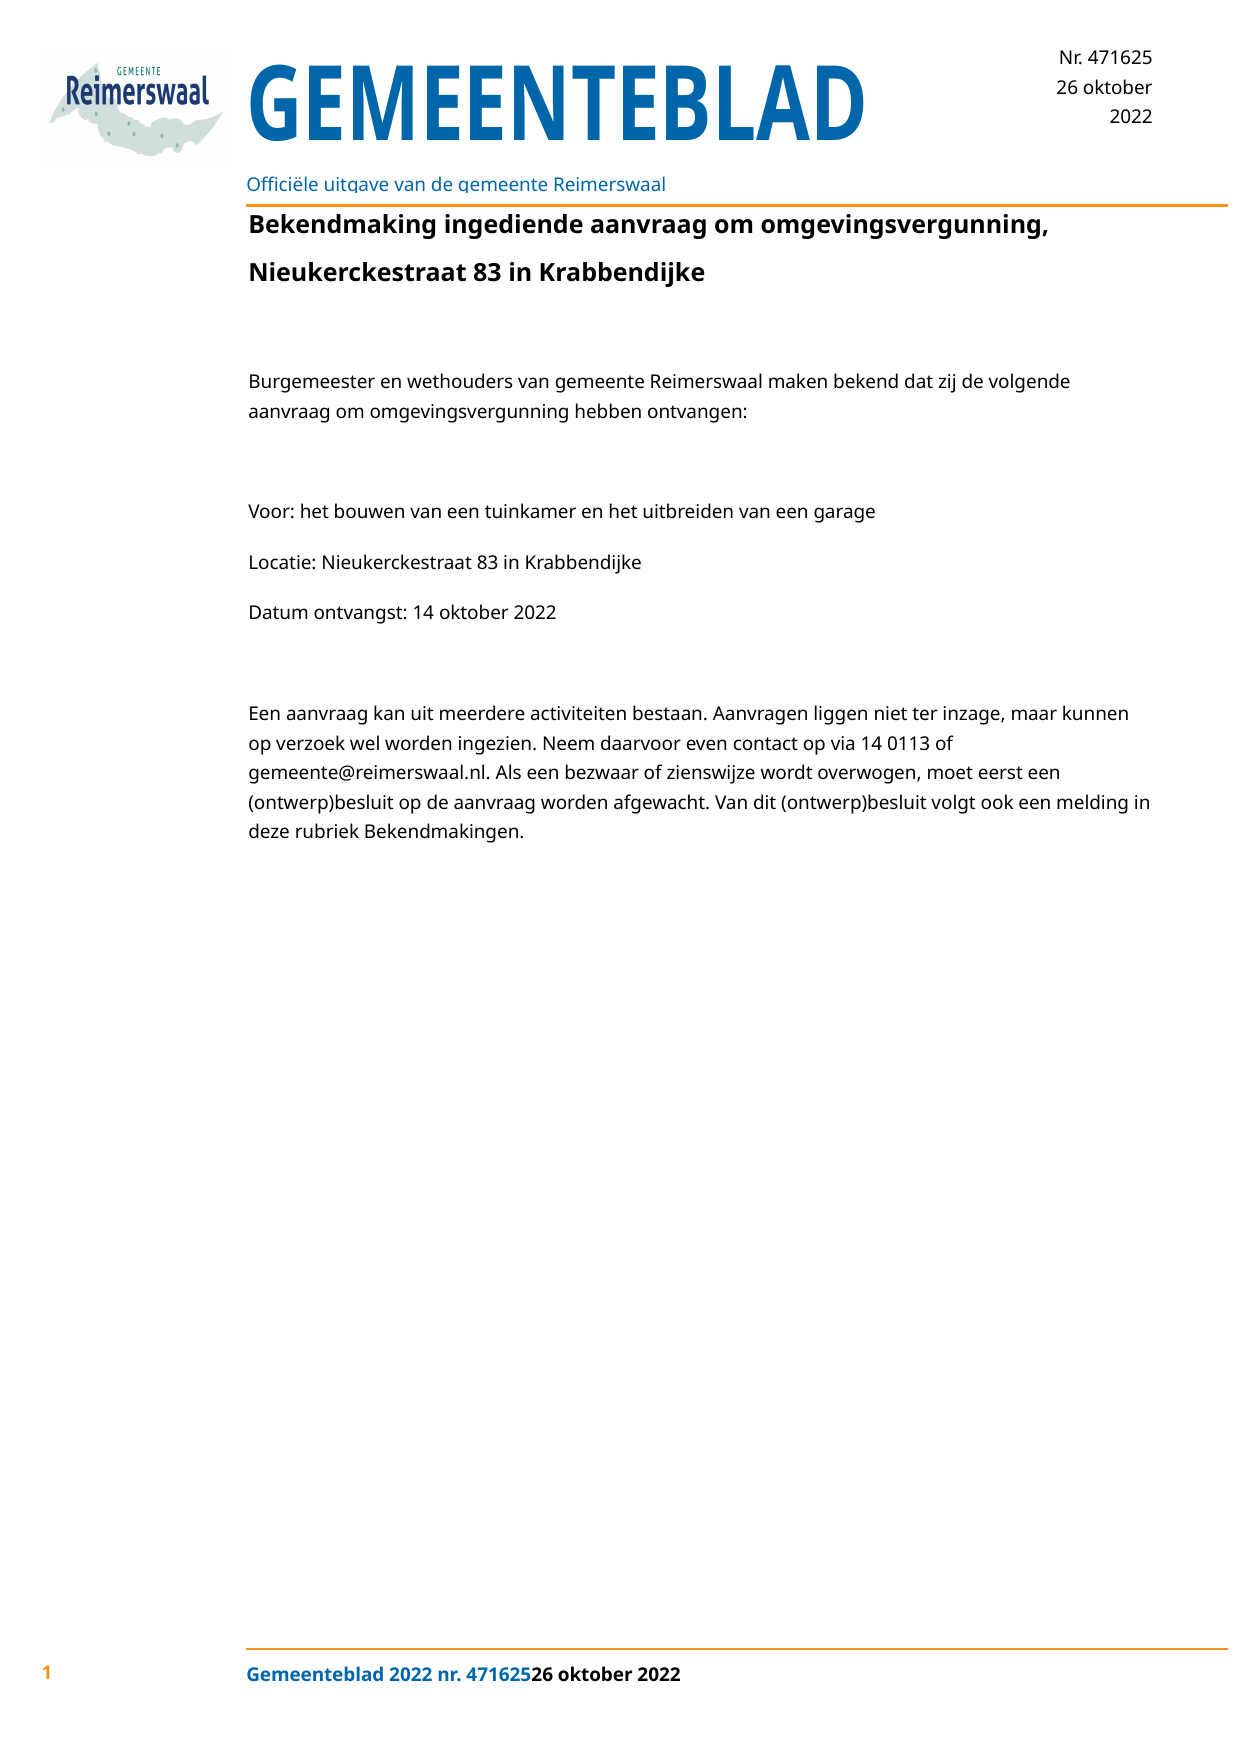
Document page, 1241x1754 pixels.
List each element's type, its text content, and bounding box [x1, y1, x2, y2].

text Bekendmaking ingediende aanvraag om omgevingsvergunning, Nieukerckestraat 83 in Krabbendijke [248, 207, 1152, 288]
text Een aanvraag kan uit meerdere activiteiten bestaan. Aanvragen liggen niet ter inzage, maar kunnen op verzoek wel worden ingezien. Neem daarvoor even contact op via 14 0113 of gemeente@reimerswaal.nl. Als een bezwaar of zienswijze wordt overwogen, moet eerst een (ontwerp)besluit op de aanvraag worden afgewacht. Van dit (ontwerp)besluit volgt ook een melding in deze rubriek Bekendmakingen. [248, 700, 1152, 844]
picture [41, 47, 231, 172]
text Locatie: Nieukerckestraat 83 in Krabbendijke [248, 549, 1152, 575]
text Burgemeester en wethouders van gemeente Reimerswaal maken bekend dat zij de volgende aanvraag om omgevingsvergunning hebben ontvangen: [248, 368, 1152, 424]
text Datum ontvangst: 14 oktober 2022 [248, 599, 1152, 625]
text Voor: het bouwen van een tuinkamer en het uitbreiden van een garage [248, 499, 1152, 524]
